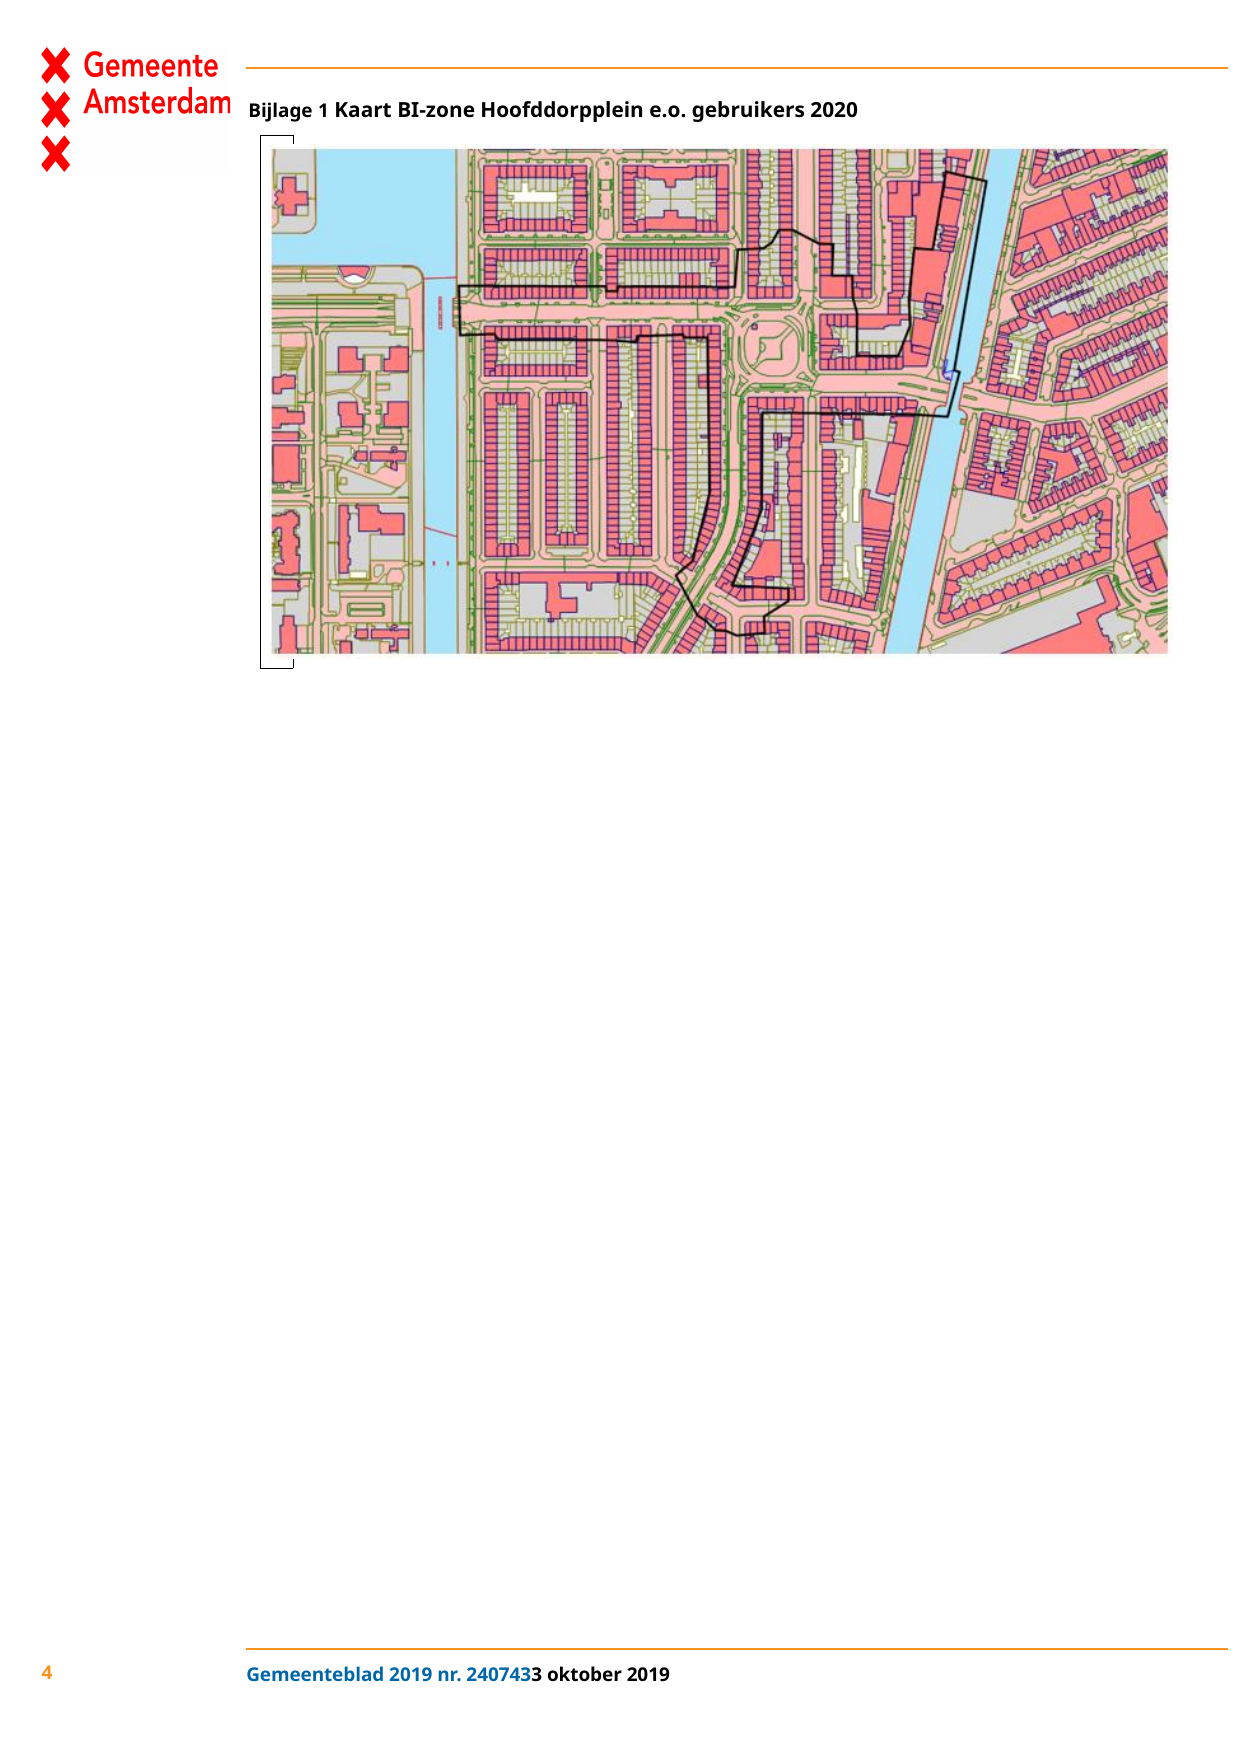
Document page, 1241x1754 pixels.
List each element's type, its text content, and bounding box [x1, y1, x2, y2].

picture [41, 47, 231, 172]
picture [268, 144, 1173, 659]
text Bijlage 1 Kaart BI-zone Hoofddorpplein e.o. gebruikers 2020 [248, 95, 1152, 123]
